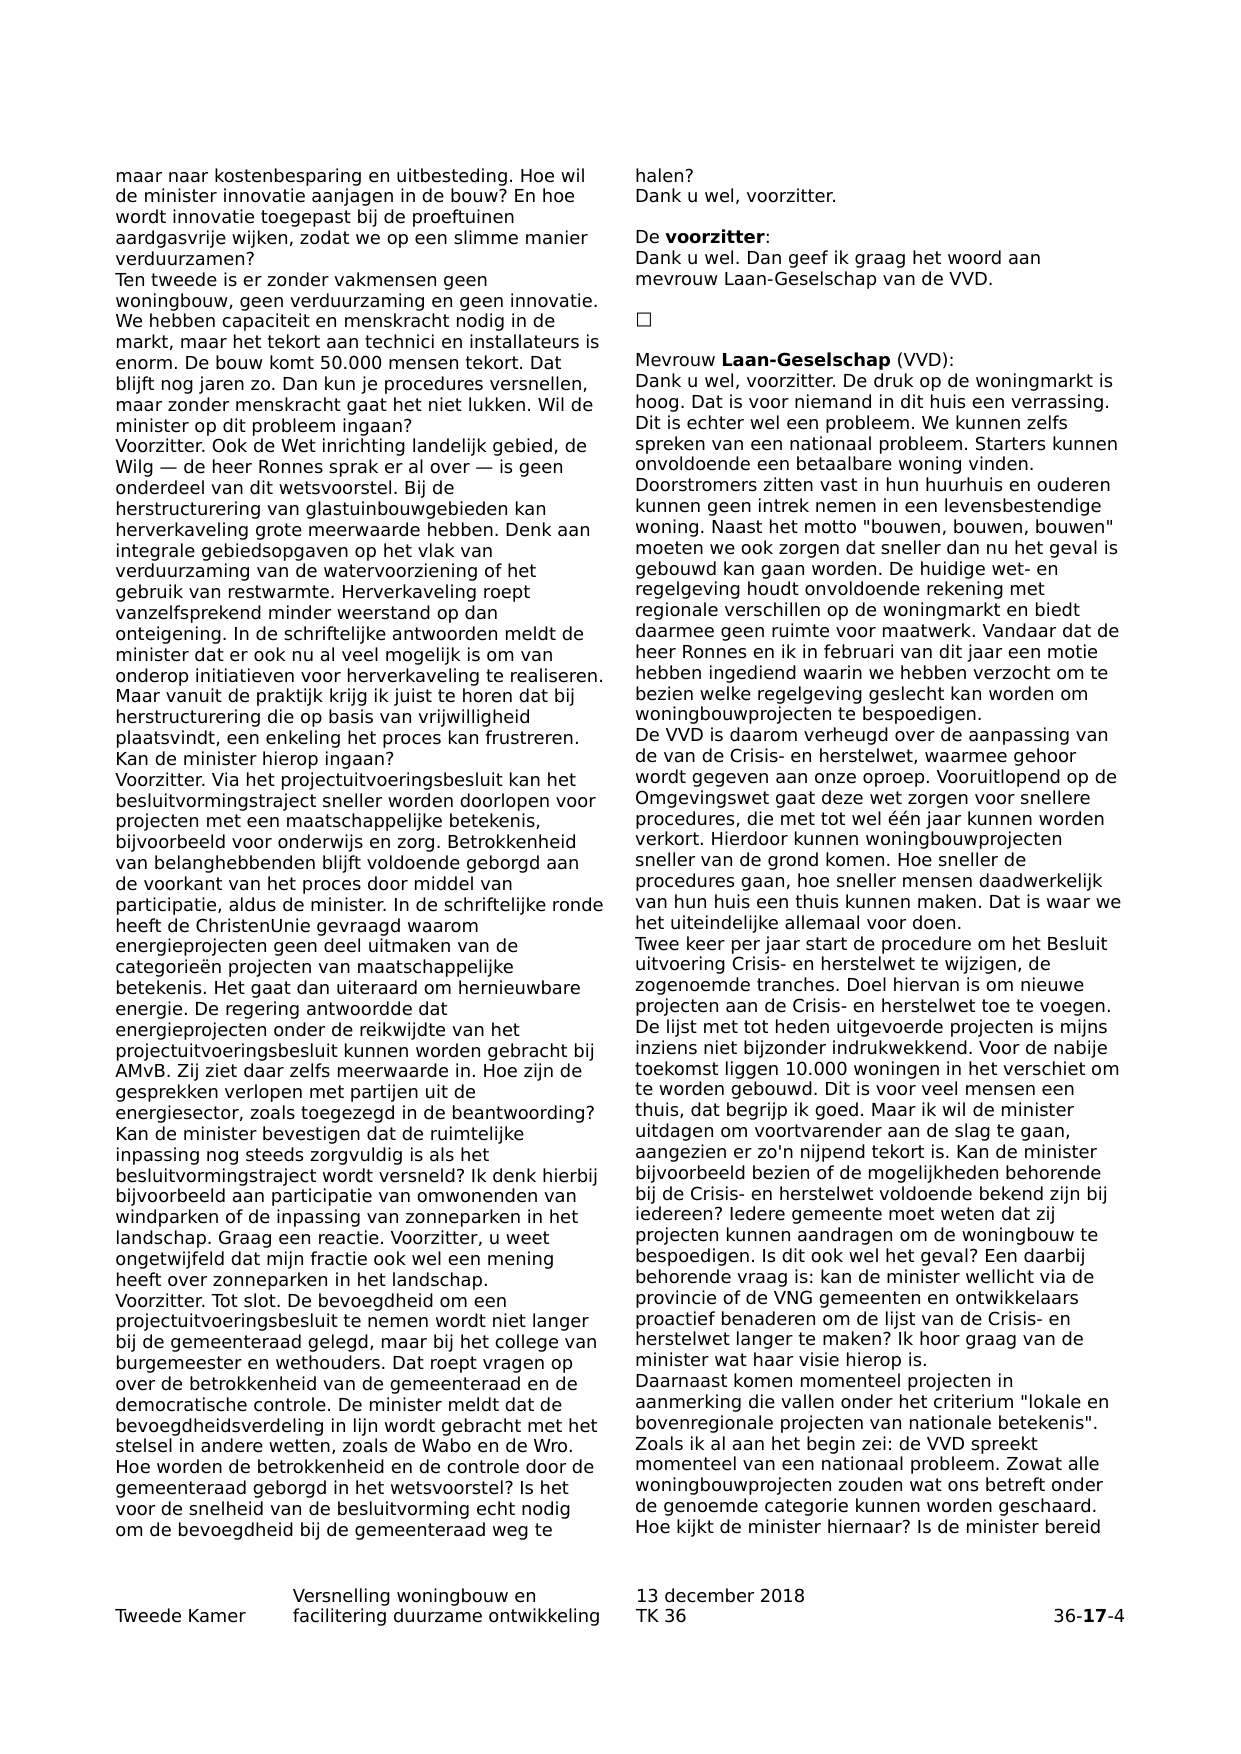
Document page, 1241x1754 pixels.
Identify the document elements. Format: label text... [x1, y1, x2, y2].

text Voorzitter. Tot slot. De bevoegdheid om een projectuitvoeringsbesluit te nemen wordt niet langer bij de gemeenteraad gelegd, maar bij het college van burgemeester en wethouders. Dat roept vragen op over de betrokkenheid van de gemeenteraad en de democratische controle. De minister meldt dat de bevoegdheidsverdeling in lijn wordt gebracht met het stelsel in andere wetten, zoals de Wabo en de Wro. Hoe worden de betrokkenheid en de controle door de gemeenteraad geborgd in het wetsvoorstel? Is het voor de snelheid van de besluitvorming echt nodig om de bevoegdheid bij de gemeenteraad weg te [115, 1290, 605, 1540]
text Voorzitter. Via het projectuitvoeringsbesluit kan het besluitvormingstraject sneller worden doorlopen voor projecten met een maatschappelijke betekenis, bijvoorbeeld voor onderwijs en zorg. Betrokkenheid van belanghebbenden blijft voldoende geborgd aan de voorkant van het proces door middel van participatie, aldus de minister. In de schriftelijke ronde heeft de ChristenUnie gevraagd waarom energieprojecten geen deel uitmaken van de categorieën projecten van maatschappelijke betekenis. Het gaat dan uiteraard om hernieuwbare energie. De regering antwoordde dat energieprojecten onder de reikwijdte van het projectuitvoeringsbesluit kunnen worden gebracht bij AMvB. Zij ziet daar zelfs meerwaarde in. Hoe zijn de gesprekken verlopen met partijen uit de energiesector, zoals toegezegd in de beantwoording? Kan de minister bevestigen dat de ruimtelijke inpassing nog steeds zorgvuldig is als het besluitvormingstraject wordt versneld? Ik denk hierbij bijvoorbeeld aan participatie van omwonenden van windparken of de inpassing van zonneparken in het landschap. Graag een reactie. Voorzitter, u weet ongetwijfeld dat mijn fractie ook wel een mening heeft over zonneparken in het landschap. [115, 769, 605, 1290]
text Dank u wel. Dan geef ik graag het woord aan mevrouw Laan-Geselschap van de VVD. [635, 248, 1125, 289]
text De voorzitter: [635, 227, 1125, 248]
text Twee keer per jaar start de procedure om het Besluit uitvoering Crisis- en herstelwet te wijzigen, de zogenoemde tranches. Doel hiervan is om nieuwe projecten aan de Crisis- en herstelwet toe te voegen. De lijst met tot heden uitgevoerde projecten is mijns inziens niet bijzonder indrukwekkend. Voor de nabije toekomst liggen 10.000 woningen in het verschiet om te worden gebouwd. Dit is voor veel mensen een thuis, dat begrijp ik goed. Maar ik wil de minister uitdagen om voortvarender aan de slag te gaan, aangezien er zo'n nijpend tekort is. Kan de minister bijvoorbeeld bezien of de mogelijkheden behorende bij de Crisis- en herstelwet voldoende bekend zijn bij iedereen? Iedere gemeente moet weten dat zij projecten kunnen aandragen om de woningbouw te bespoedigen. Is dit ook wel het geval? Een daarbij behorende vraag is: kan de minister wellicht via de provincie of de VNG gemeenten en ontwikkelaars proactief benaderen om de lijst van de Crisis- en herstelwet langer te maken? Ik hoor graag van de minister wat haar visie hierop is. [635, 933, 1125, 1371]
text Ten tweede is er zonder vakmensen geen woningbouw, geen verduurzaming en geen innovatie. We hebben capaciteit en menskracht nodig in de markt, maar het tekort aan technici en installateurs is enorm. De bouw komt 50.000 mensen tekort. Dat blijft nog jaren zo. Dan kun je procedures versnellen, maar zonder menskracht gaat het niet lukken. Wil de minister op dit probleem ingaan? [115, 269, 605, 436]
text Dank u wel, voorzitter. De druk op de woningmarkt is hoog. Dat is voor niemand in dit huis een verrassing. Dit is echter wel een probleem. We kunnen zelfs spreken van een nationaal probleem. Starters kunnen onvoldoende een betaalbare woning vinden. Doorstromers zitten vast in hun huurhuis en ouderen kunnen geen intrek nemen in een levensbestendige woning. Naast het motto "bouwen, bouwen, bouwen" moeten we ook zorgen dat sneller dan nu het geval is gebouwd kan gaan worden. De huidige wet- en regelgeving houdt onvoldoende rekening met regionale verschillen op de woningmarkt en biedt daarmee geen ruimte voor maatwerk. Vandaar dat de heer Ronnes en ik in februari van dit jaar een motie hebben ingediend waarin we hebben verzocht om te bezien welke regelgeving geslecht kan worden om woningbouwprojecten te bespoedigen. [635, 371, 1125, 725]
text Mevrouw Laan-Geselschap (VVD): [635, 350, 1125, 371]
text Daarnaast komen momenteel projecten in aanmerking die vallen onder het criterium "lokale en bovenregionale projecten van nationale betekenis". Zoals ik al aan het begin zei: de VVD spreekt momenteel van een nationaal probleem. Zowat alle woningbouwprojecten zouden wat ons betreft onder de genoemde categorie kunnen worden geschaard. Hoe kijkt de minister hiernaar? Is de minister bereid [635, 1371, 1125, 1537]
text Dank u wel, voorzitter. [635, 186, 1125, 207]
text ⬜ [635, 309, 1125, 330]
text Voorzitter. Ook de Wet inrichting landelijk gebied, de Wilg — de heer Ronnes sprak er al over — is geen onderdeel van dit wetsvoorstel. Bij de herstructurering van glastuinbouwgebieden kan herverkaveling grote meerwaarde hebben. Denk aan integrale gebiedsopgaven op het vlak van verduurzaming van de watervoorziening of het gebruik van restwarmte. Herverkaveling roept vanzelfsprekend minder weerstand op dan onteigening. In de schriftelijke antwoorden meldt de minister dat er ook nu al veel mogelijk is om van onderop initiatieven voor herverkaveling te realiseren. Maar vanuit de praktijk krijg ik juist te horen dat bij herstructurering die op basis van vrijwilligheid plaatsvindt, een enkeling het proces kan frustreren. Kan de minister hierop ingaan? [115, 436, 605, 769]
text halen? [635, 165, 1125, 186]
text De VVD is daarom verheugd over de aanpassing van de van de Crisis- en herstelwet, waarmee gehoor wordt gegeven aan onze oproep. Vooruitlopend op de Omgevingswet gaat deze wet zorgen voor snellere procedures, die met tot wel één jaar kunnen worden verkort. Hierdoor kunnen woningbouwprojecten sneller van de grond komen. Hoe sneller de procedures gaan, hoe sneller mensen daadwerkelijk van hun huis een thuis kunnen maken. Dat is waar we het uiteindelijke allemaal voor doen. [635, 725, 1125, 933]
text maar naar kostenbesparing en uitbesteding. Hoe wil de minister innovatie aanjagen in de bouw? En hoe wordt innovatie toegepast bij de proeftuinen aardgasvrije wijken, zodat we op een slimme manier verduurzamen? [115, 165, 605, 269]
